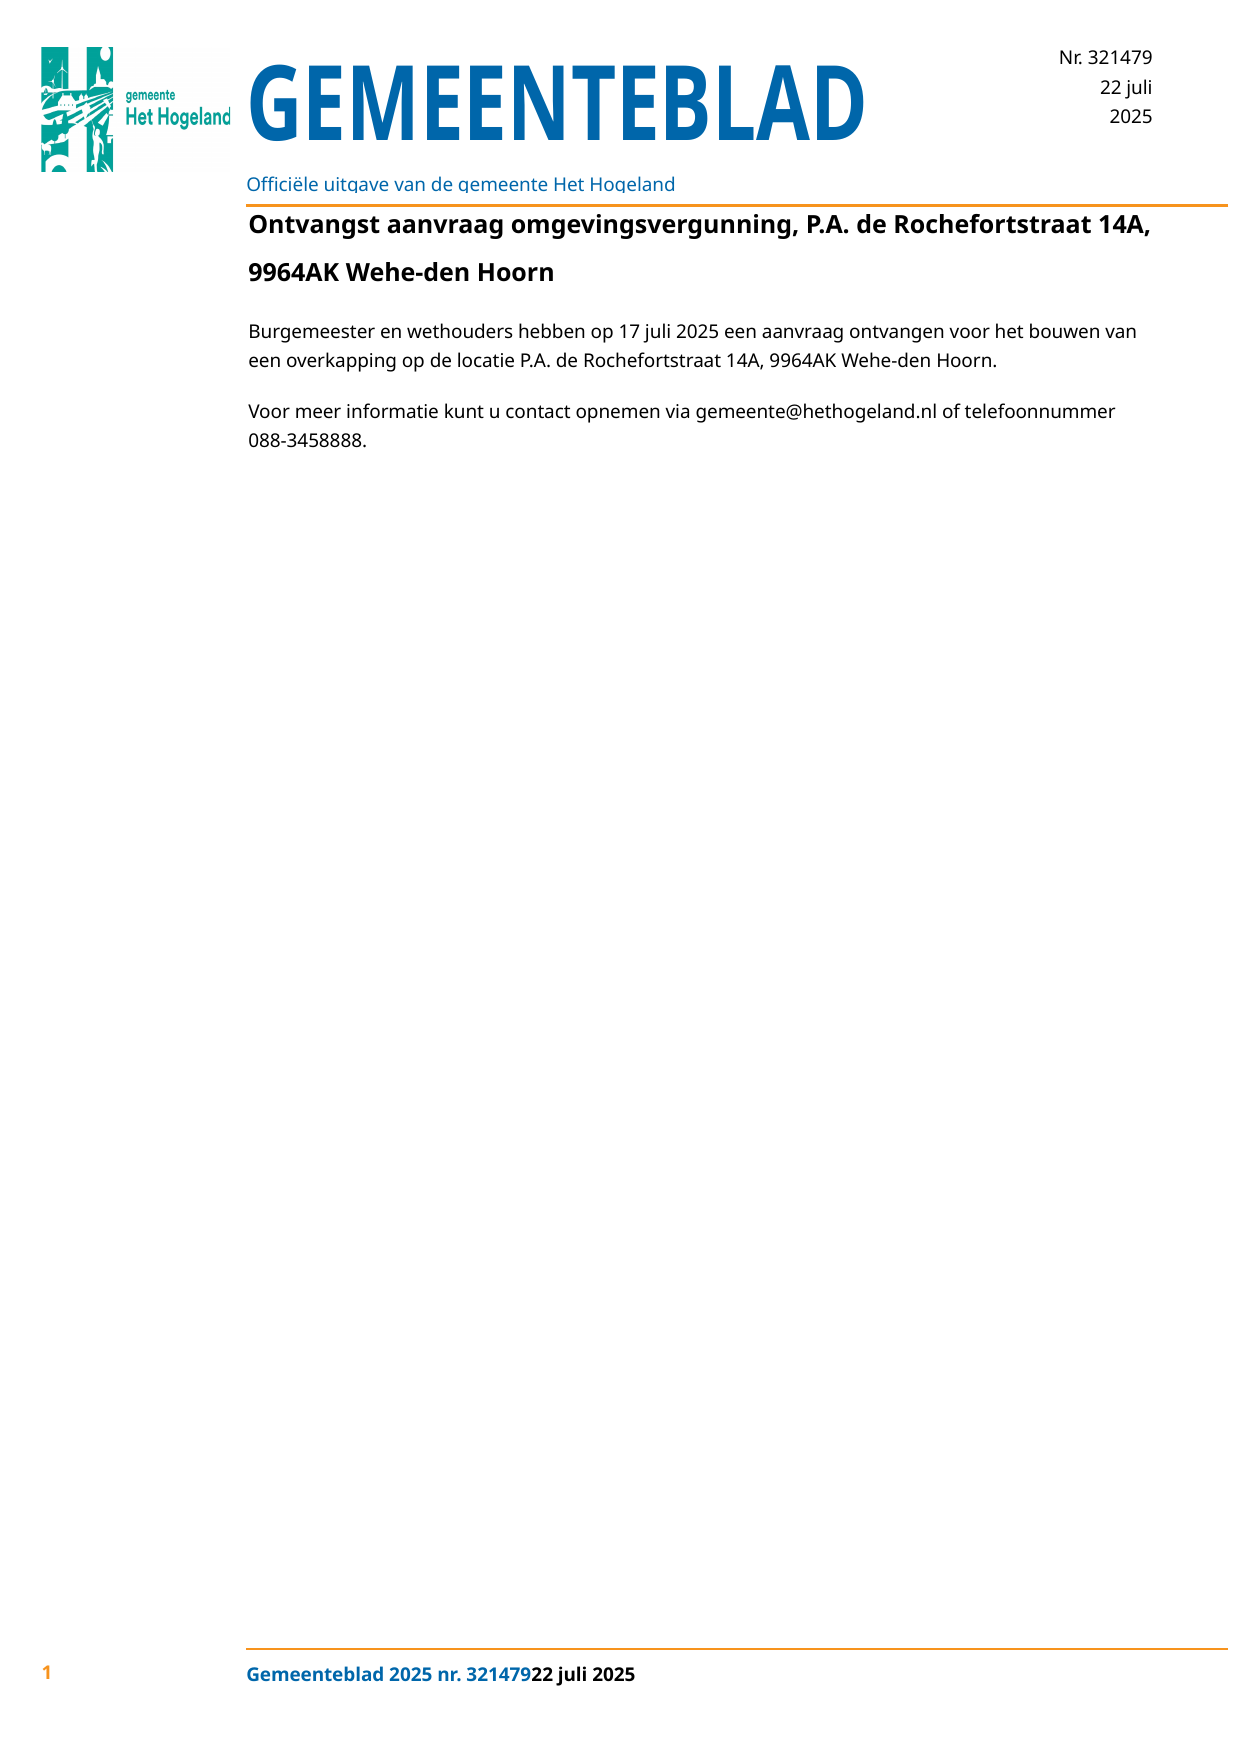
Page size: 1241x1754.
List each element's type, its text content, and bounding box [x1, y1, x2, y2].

text Voor meer informatie kunt u contact opnemen via gemeente@hethogeland.nl of telefoonnummer 088-3458888. [248, 398, 1152, 453]
text Burgemeester en wethouders hebben op 17 juli 2025 een aanvraag ontvangen voor het bouwen van een overkapping op de locatie P.A. de Rochefortstraat 14A, 9964AK Wehe-den Hoorn. [248, 318, 1152, 373]
picture [41, 47, 231, 172]
text Ontvangst aanvraag omgevingsvergunning, P.A. de Rochefortstraat 14A, 9964AK Wehe-den Hoorn [248, 207, 1152, 288]
